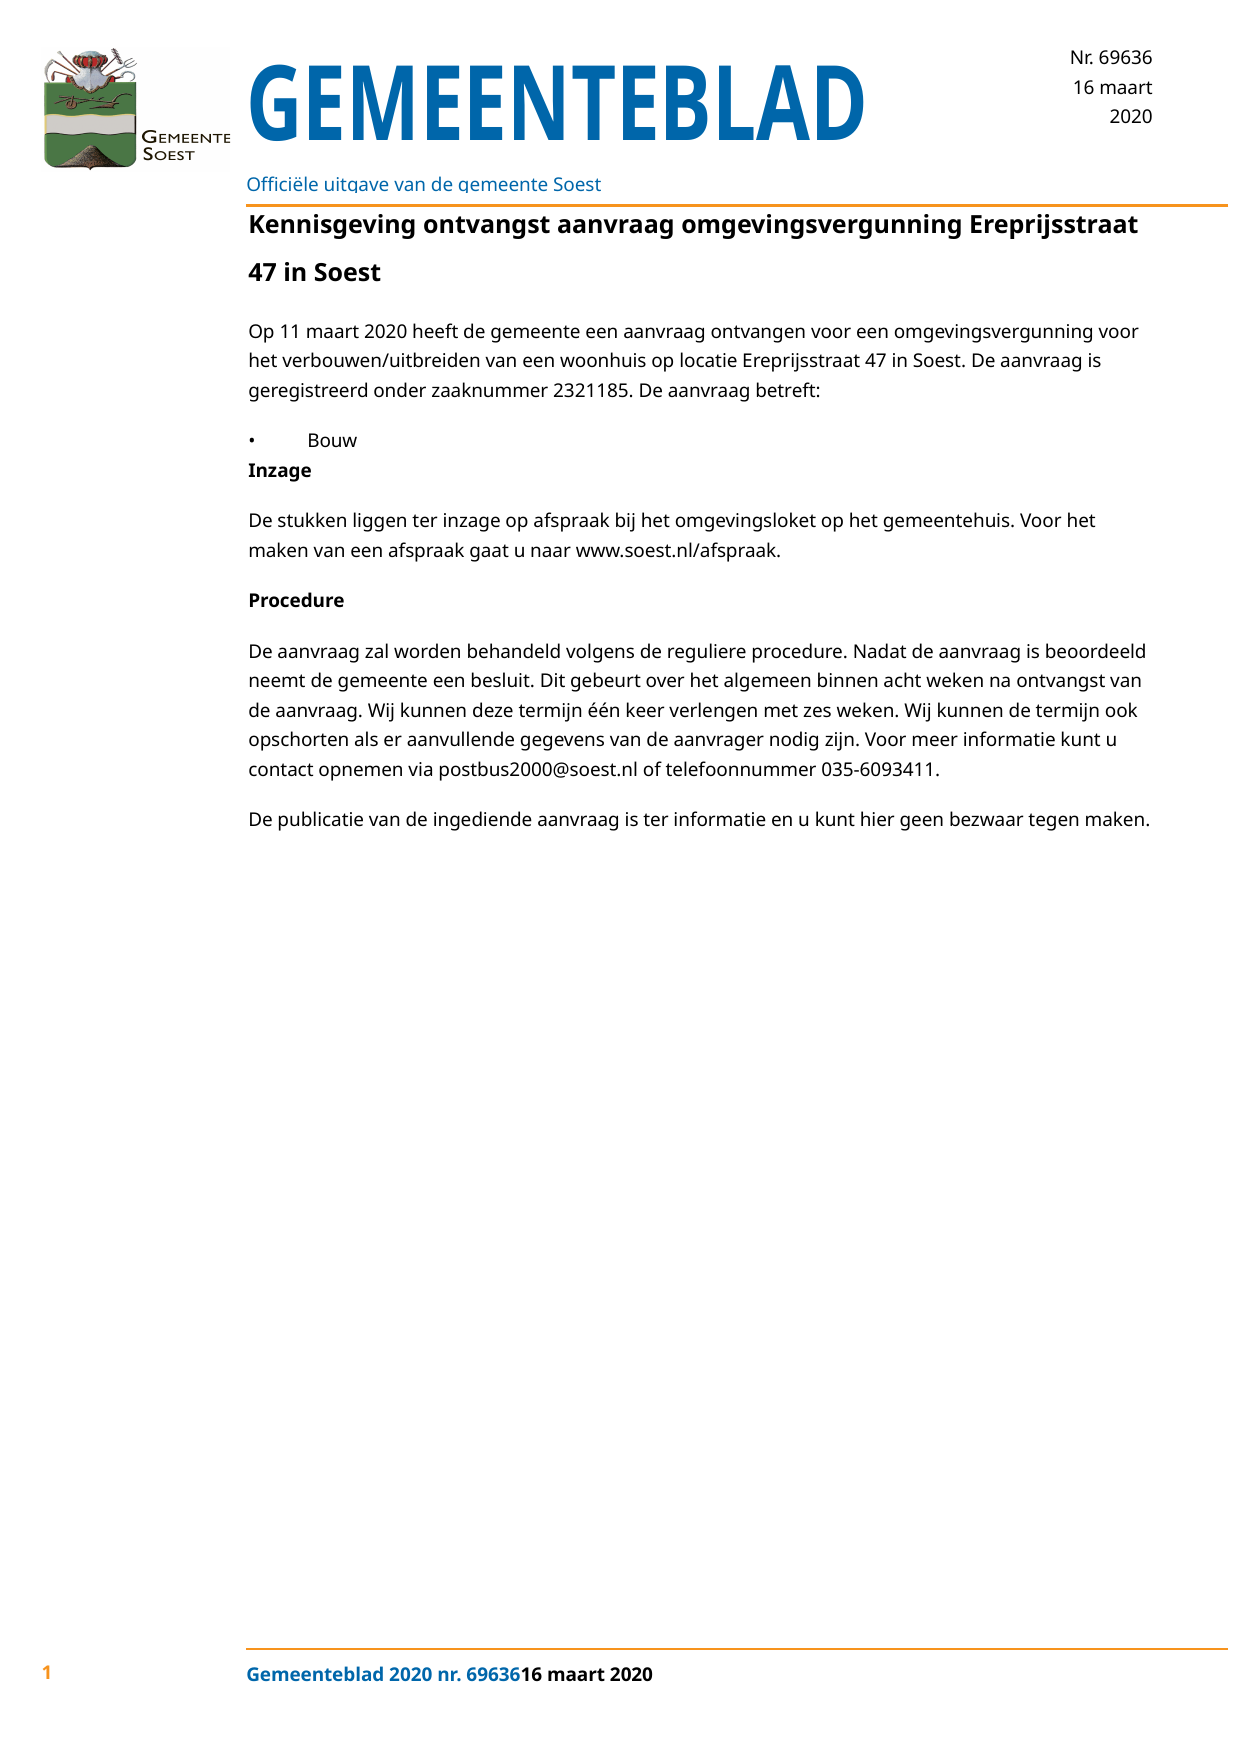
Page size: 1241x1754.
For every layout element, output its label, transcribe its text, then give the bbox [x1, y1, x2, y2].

text De publicatie van de ingediende aanvraag is ter informatie en u kunt hier geen bezwaar tegen maken. [248, 807, 1152, 832]
picture [41, 47, 231, 172]
text Op 11 maart 2020 heeft de gemeente een aanvraag ontvangen voor een omgevingsvergunning voor het verbouwen/uitbreiden van een woonhuis op locatie Ereprijsstraat 47 in Soest. De aanvraag is geregistreerd onder zaaknummer 2321185. De aanvraag betreft: [248, 318, 1152, 403]
text Procedure [248, 587, 1152, 613]
list Bouw [248, 427, 1152, 453]
text De aanvraag zal worden behandeld volgens de reguliere procedure. Nadat de aanvraag is beoordeeld neemt de gemeente een besluit. Dit gebeurt over het algemeen binnen acht weken na ontvangst van de aanvraag. Wij kunnen deze termijn één keer verlengen met zes weken. Wij kunnen de termijn ook opschorten als er aanvullende gegevens van de aanvrager nodig zijn. Voor meer informatie kunt u contact opnemen via postbus2000@soest.nl of telefoonnummer 035-6093411. [248, 638, 1152, 782]
text Kennisgeving ontvangst aanvraag omgevingsvergunning Ereprijsstraat 47 in Soest [248, 207, 1152, 288]
text Inzage [248, 457, 1152, 483]
text De stukken liggen ter inzage op afspraak bij het omgevingsloket op het gemeentehuis. Voor het maken van een afspraak gaat u naar www.soest.nl/afspraak. [248, 507, 1152, 563]
